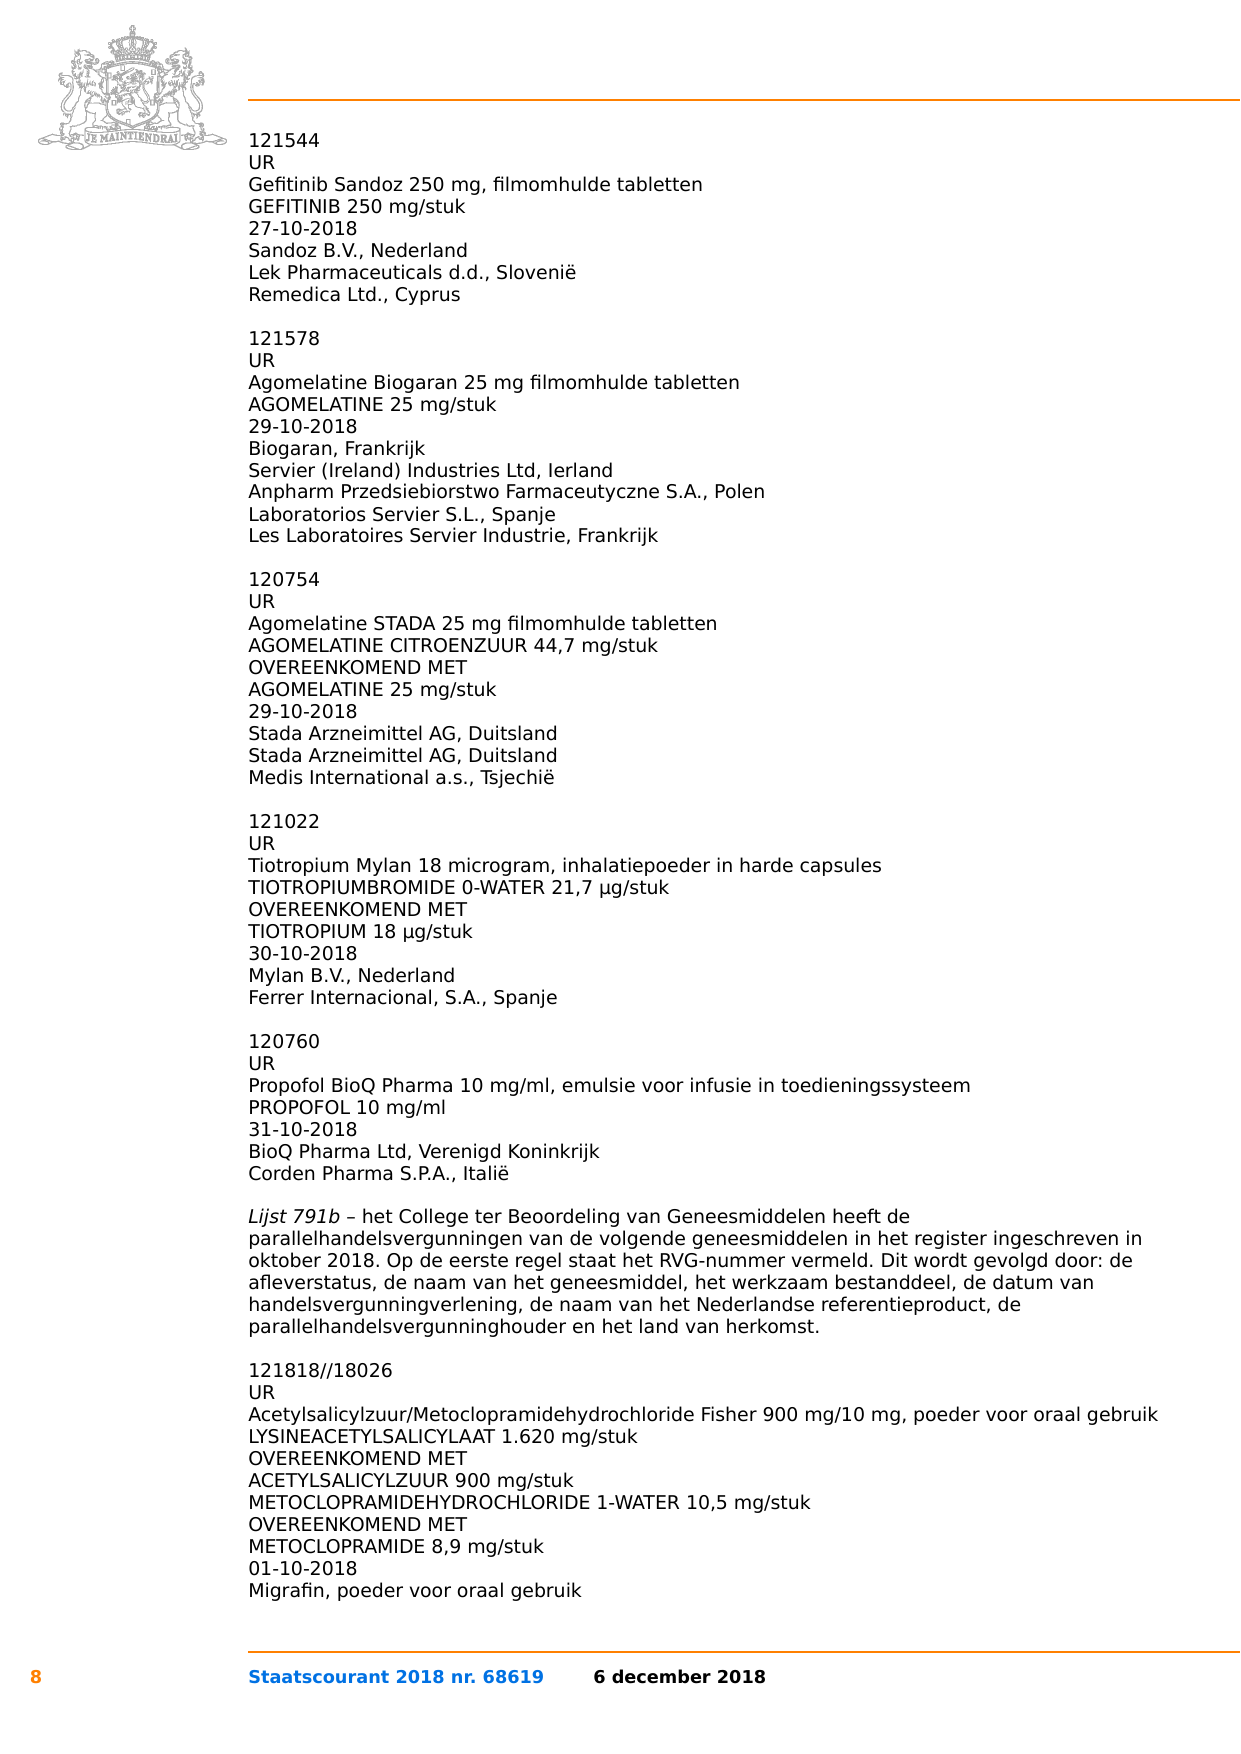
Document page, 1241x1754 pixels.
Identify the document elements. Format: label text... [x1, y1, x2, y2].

text ACETYLSALICYLZUUR 900 mg/stuk [248, 1470, 1163, 1492]
text OVEREENKOMEND MET [248, 1514, 1163, 1536]
text 120754 [248, 569, 1163, 591]
text Agomelatine Biogaran 25 mg filmomhulde tabletten [248, 372, 1163, 393]
text 29-10-2018 [248, 416, 1163, 437]
text UR [248, 349, 1163, 372]
text 29-10-2018 [248, 701, 1163, 723]
text GEFITINIB 250 mg/stuk [248, 196, 1163, 218]
text 30-10-2018 [248, 943, 1163, 965]
text OVEREENKOMEND MET [248, 657, 1163, 679]
text Les Laboratoires Servier Industrie, Frankrijk [248, 525, 1163, 547]
text Stada Arzneimittel AG, Duitsland [248, 723, 1163, 745]
text LYSINEACETYLSALICYLAAT 1.620 mg/stuk [248, 1426, 1163, 1448]
text 121022 [248, 811, 1163, 833]
text 120760 [248, 1031, 1163, 1053]
text PROPOFOL 10 mg/ml [248, 1097, 1163, 1118]
text Agomelatine STADA 25 mg filmomhulde tabletten [248, 613, 1163, 635]
text Acetylsalicylzuur/Metoclopramidehydrochloride Fisher 900 mg/10 mg, poeder voor oraal gebruik [248, 1404, 1163, 1426]
text Remedica Ltd., Cyprus [248, 284, 1163, 306]
text METOCLOPRAMIDE 8,9 mg/stuk [248, 1536, 1163, 1558]
text OVEREENKOMEND MET [248, 1448, 1163, 1470]
text Lijst 791b – het College ter Beoordeling van Geneesmiddelen heeft de parallelhandelsvergunningen van de volgende geneesmiddelen in het register ingeschreven in oktober 2018. Op de eerste regel staat het RVG-nummer vermeld. Dit wordt gevolgd door: de afleverstatus, de naam van het geneesmiddel, het werkzaam bestanddeel, de datum van handelsvergunningverlening, de naam van het Nederlandse referentieproduct, de parallelhandelsvergunninghouder en het land van herkomst. [248, 1206, 1163, 1338]
text TIOTROPIUMBROMIDE 0-WATER 21,7 µg/stuk [248, 877, 1163, 899]
text Ferrer Internacional, S.A., Spanje [248, 987, 1163, 1009]
text BioQ Pharma Ltd, Verenigd Koninkrijk [248, 1141, 1163, 1162]
text AGOMELATINE CITROENZUUR 44,7 mg/stuk [248, 635, 1163, 657]
text Migrafin, poeder voor oraal gebruik [248, 1580, 1163, 1602]
text Anpharm Przedsiebiorstwo Farmaceutyczne S.A., Polen [248, 481, 1163, 503]
text OVEREENKOMEND MET [248, 899, 1163, 921]
text Corden Pharma S.P.A., Italië [248, 1162, 1163, 1184]
text UR [248, 833, 1163, 855]
text 121544 [248, 130, 1163, 152]
text AGOMELATINE 25 mg/stuk [248, 393, 1163, 416]
text Medis International a.s., Tsjechië [248, 767, 1163, 789]
text Gefitinib Sandoz 250 mg, filmomhulde tabletten [248, 174, 1163, 196]
text Mylan B.V., Nederland [248, 965, 1163, 987]
text Sandoz B.V., Nederland [248, 240, 1163, 262]
text 121818//18026 [248, 1360, 1163, 1382]
text UR [248, 1053, 1163, 1074]
text Biogaran, Frankrijk [248, 437, 1163, 459]
picture [38, 25, 227, 150]
text 01-10-2018 [248, 1558, 1163, 1580]
text METOCLOPRAMIDEHYDROCHLORIDE 1-WATER 10,5 mg/stuk [248, 1492, 1163, 1514]
text UR [248, 591, 1163, 613]
text 31-10-2018 [248, 1118, 1163, 1141]
text Stada Arzneimittel AG, Duitsland [248, 745, 1163, 767]
text 121578 [248, 328, 1163, 349]
text Propofol BioQ Pharma 10 mg/ml, emulsie voor infusie in toedieningssysteem [248, 1074, 1163, 1097]
text Servier (Ireland) Industries Ltd, Ierland [248, 459, 1163, 481]
text UR [248, 1382, 1163, 1404]
text 27-10-2018 [248, 218, 1163, 240]
text TIOTROPIUM 18 µg/stuk [248, 921, 1163, 943]
text AGOMELATINE 25 mg/stuk [248, 679, 1163, 701]
text Lek Pharmaceuticals d.d., Slovenië [248, 262, 1163, 284]
text UR [248, 152, 1163, 174]
text Laboratorios Servier S.L., Spanje [248, 503, 1163, 525]
text Tiotropium Mylan 18 microgram, inhalatiepoeder in harde capsules [248, 855, 1163, 877]
